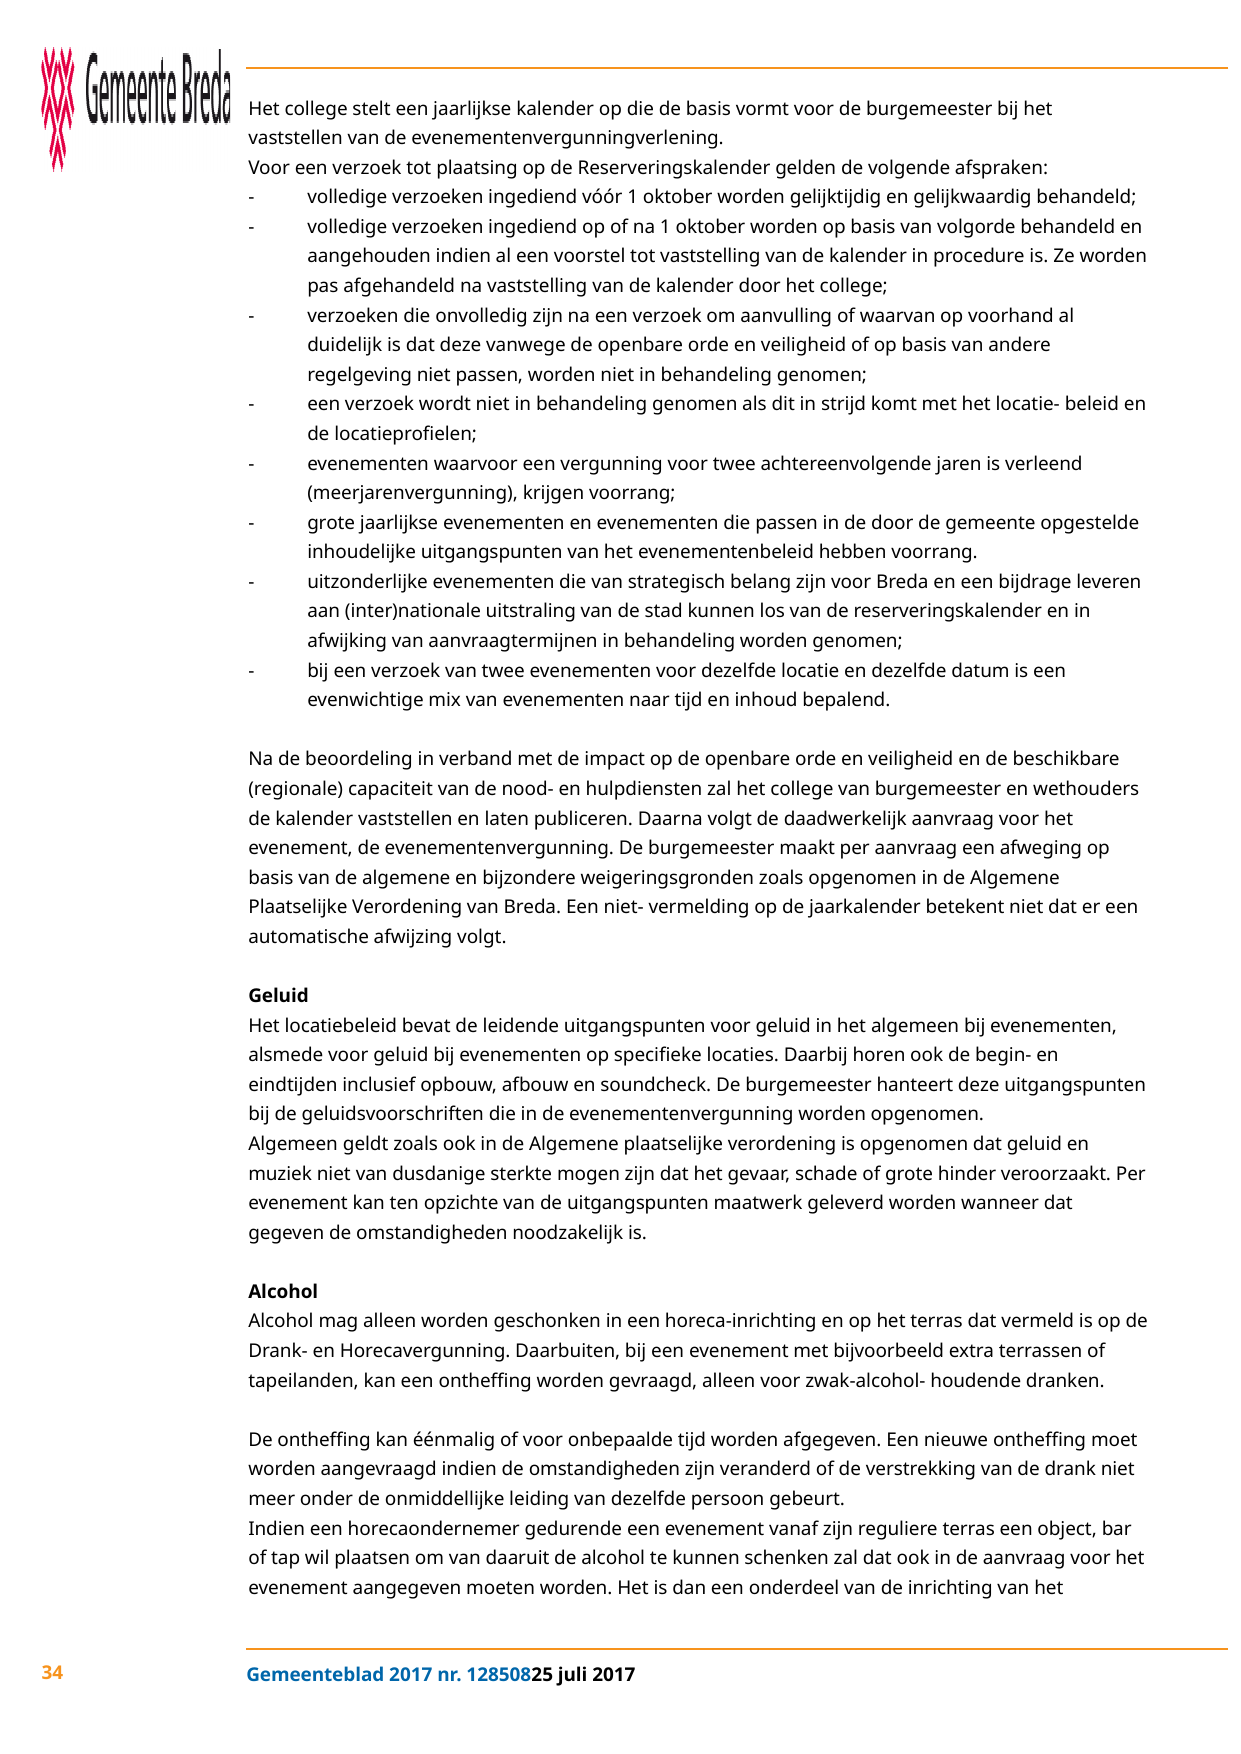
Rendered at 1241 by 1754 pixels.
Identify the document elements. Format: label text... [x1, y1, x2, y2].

text Alcohol [248, 1278, 1152, 1304]
text Het locatiebeleid bevat de leidende uitgangspunten voor geluid in het algemeen bij evenementen, alsmede voor geluid bij evenementen op specifieke locaties. Daarbij horen ook de begin- en eindtijden inclusief opbouw, afbouw en soundcheck. De burgemeester hanteert deze uitgangspunten bij de geluidsvoorschriften die in de evenementenvergunning worden opgenomen. [248, 1012, 1152, 1126]
list evenementen waarvoor een vergunning voor twee achtereenvolgende jaren is verleend (meerjarenvergunning), krijgen voorrang; [248, 450, 1152, 505]
picture [41, 47, 231, 172]
text Geluid [248, 982, 1152, 1008]
list een verzoek wordt niet in behandeling genomen als dit in strijd komt met het locatie- beleid en de locatieprofielen; [248, 391, 1152, 446]
list volledige verzoeken ingediend vóór 1 oktober worden gelijktijdig en gelijkwaardig behandeld; [248, 183, 1152, 209]
text De ontheffing kan éénmalig of voor onbepaalde tijd worden afgegeven. Een nieuwe ontheffing moet worden aangevraagd indien de omstandigheden zijn veranderd of de verstrekking van de drank niet meer onder de onmiddellijke leiding van dezelfde persoon gebeurt. [248, 1426, 1152, 1511]
list grote jaarlijkse evenementen en evenementen die passen in de door de gemeente opgestelde inhoudelijke uitgangspunten van het evenementenbeleid hebben voorrang. [248, 509, 1152, 564]
list verzoeken die onvolledig zijn na een verzoek om aanvulling of waarvan op voorhand al duidelijk is dat deze vanwege de openbare orde en veiligheid of op basis van andere regelgeving niet passen, worden niet in behandeling genomen; [248, 302, 1152, 387]
text Voor een verzoek tot plaatsing op de Reserveringskalender gelden de volgende afspraken: [248, 154, 1152, 180]
list bij een verzoek van twee evenementen voor dezelfde locatie en dezelfde datum is een evenwichtige mix van evenementen naar tijd en inhoud bepalend. [248, 657, 1152, 712]
list volledige verzoeken ingediend op of na 1 oktober worden op basis van volgorde behandeld en aangehouden indien al een voorstel tot vaststelling van de kalender in procedure is. Ze worden pas afgehandeld na vaststelling van de kalender door het college; [248, 213, 1152, 298]
text Indien een horecaondernemer gedurende een evenement vanaf zijn reguliere terras een object, bar of tap wil plaatsen om van daaruit de alcohol te kunnen schenken zal dat ook in de aanvraag voor het evenement aangegeven moeten worden. Het is dan een onderdeel van de inrichting van het [248, 1515, 1152, 1600]
text Na de beoordeling in verband met de impact op de openbare orde en veiligheid en de beschikbare (regionale) capaciteit van de nood- en hulpdiensten zal het college van burgemeester en wethouders de kalender vaststellen en laten publiceren. Daarna volgt de daadwerkelijk aanvraag voor het evenement, de evenementenvergunning. De burgemeester maakt per aanvraag een afweging op basis van de algemene en bijzondere weigeringsgronden zoals opgenomen in de Algemene Plaatselijke Verordening van Breda. Een niet- vermelding op de jaarkalender betekent niet dat er een automatische afwijzing volgt. [248, 746, 1152, 949]
text Alcohol mag alleen worden geschonken in een horeca-inrichting en op het terras dat vermeld is op de Drank- en Horecavergunning. Daarbuiten, bij een evenement met bijvoorbeeld extra terrassen of tapeilanden, kan een ontheffing worden gevraagd, alleen voor zwak-alcohol- houdende dranken. [248, 1308, 1152, 1393]
list uitzonderlijke evenementen die van strategisch belang zijn voor Breda en een bijdrage leveren aan (inter)nationale uitstraling van de stad kunnen los van de reserveringskalender en in afwijking van aanvraagtermijnen in behandeling worden genomen; [248, 568, 1152, 653]
text Het college stelt een jaarlijkse kalender op die de basis vormt voor de burgemeester bij het vaststellen van de evenementenvergunningverlening. [248, 95, 1152, 150]
text Algemeen geldt zoals ook in de Algemene plaatselijke verordening is opgenomen dat geluid en muziek niet van dusdanige sterkte mogen zijn dat het gevaar, schade of grote hinder veroorzaakt. Per evenement kan ten opzichte van de uitgangspunten maatwerk geleverd worden wanneer dat gegeven de omstandigheden noodzakelijk is. [248, 1130, 1152, 1245]
